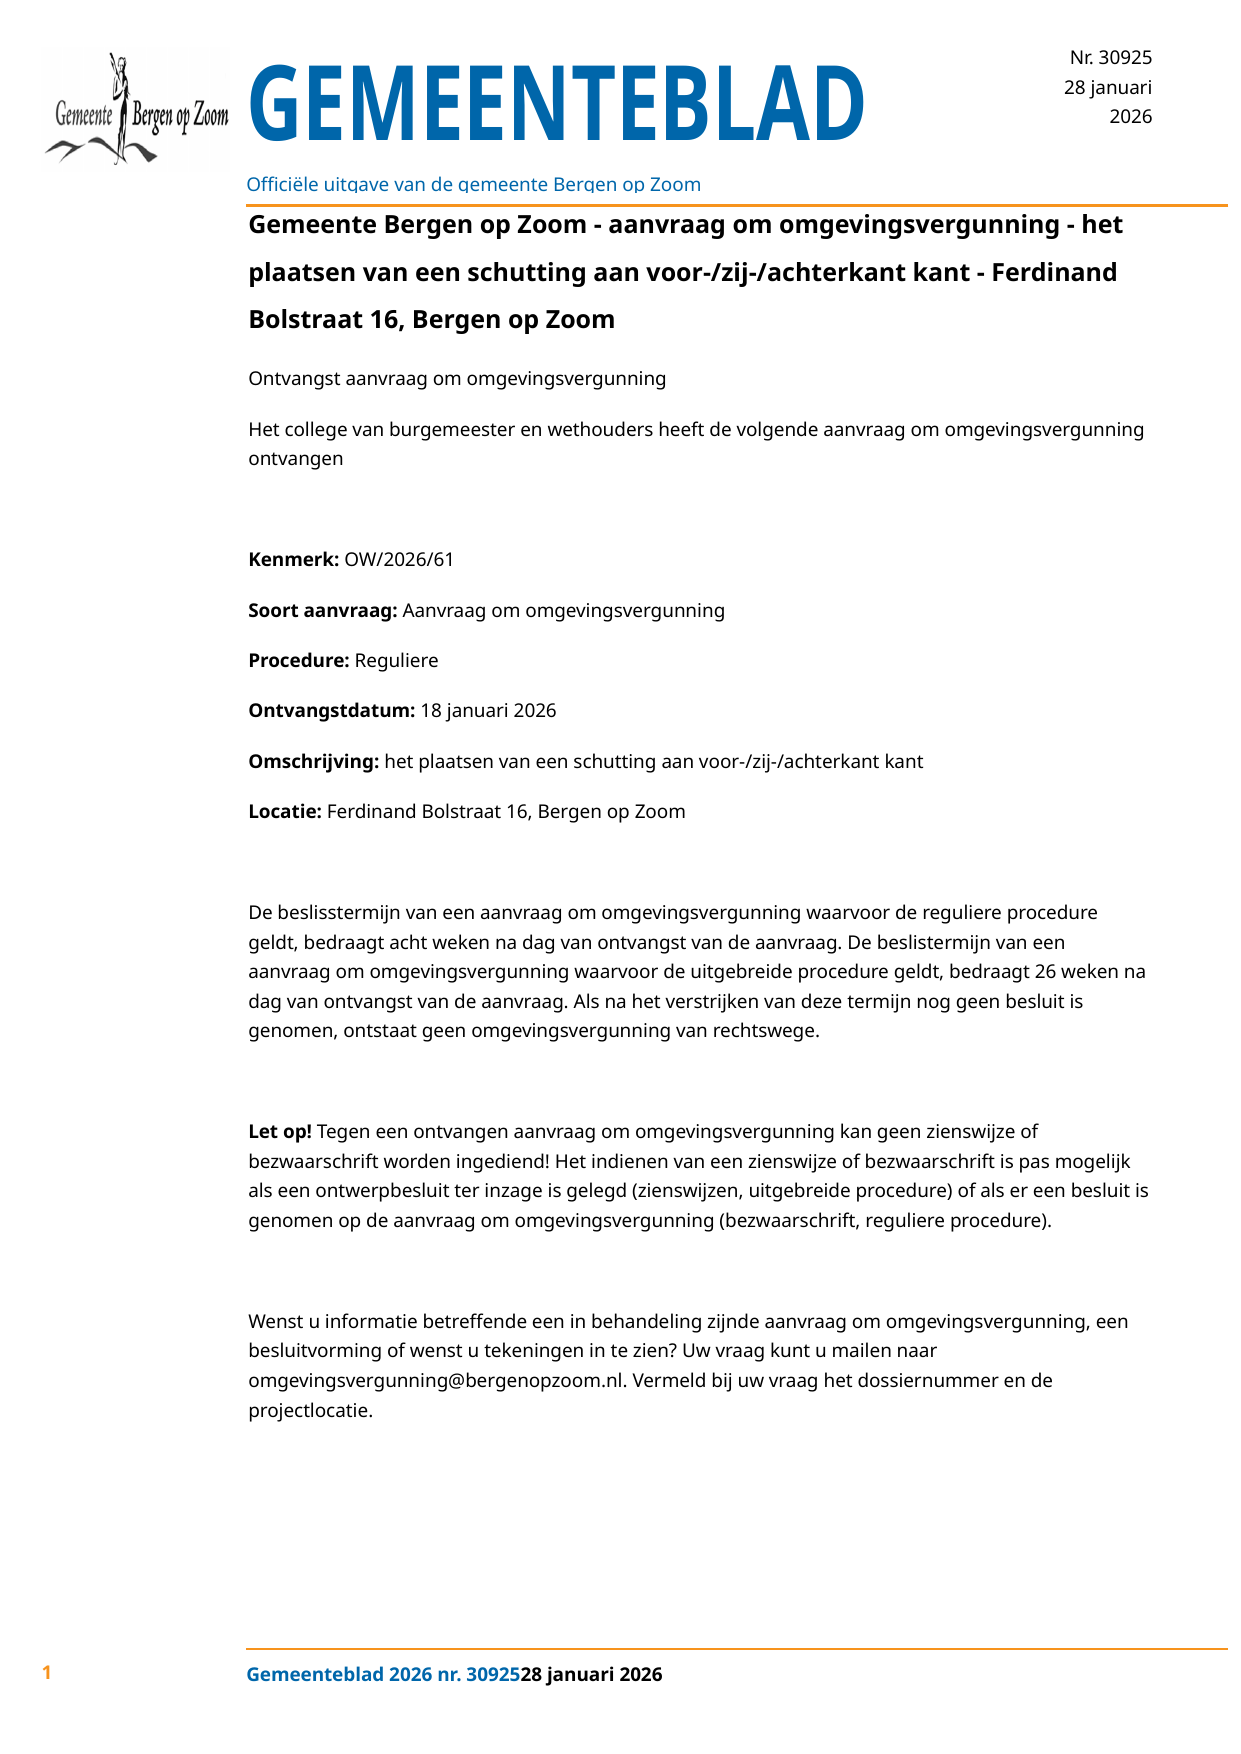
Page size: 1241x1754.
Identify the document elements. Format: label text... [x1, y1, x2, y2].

text Wenst u informatie betreffende een in behandeling zijnde aanvraag om omgevingsvergunning, een besluitvorming of wenst u tekeningen in te zien? Uw vraag kunt u mailen naar omgevingsvergunning@bergenopzoom.nl. Vermeld bij uw vraag het dossiernummer en de projectlocatie. [248, 1308, 1152, 1422]
picture [41, 47, 231, 172]
text Let op! Tegen een ontvangen aanvraag om omgevingsvergunning kan geen zienswijze of bezwaarschrift worden ingediend! Het indienen van een zienswijze of bezwaarschrift is pas mogelijk als een ontwerpbesluit ter inzage is gelegd (zienswijzen, uitgebreide procedure) of als er een besluit is genomen op de aanvraag om omgevingsvergunning (bezwaarschrift, reguliere procedure). [248, 1118, 1152, 1233]
text Ontvangst aanvraag om omgevingsvergunning [248, 366, 1152, 391]
text Soort aanvraag: Aanvraag om omgevingsvergunning [248, 597, 1152, 622]
text Het college van burgemeester en wethouders heeft de volgende aanvraag om omgevingsvergunning ontvangen [248, 416, 1152, 471]
text Procedure: Reguliere [248, 647, 1152, 673]
text Gemeente Bergen op Zoom - aanvraag om omgevingsvergunning - het plaatsen van een schutting aan voor-/zij-/achterkant kant - Ferdinand Bolstraat 16, Bergen op Zoom [248, 207, 1152, 336]
text Kenmerk: OW/2026/61 [248, 546, 1152, 572]
text Ontvangstdatum: 18 januari 2026 [248, 698, 1152, 723]
text Omschrijving: het plaatsen van een schutting aan voor-/zij-/achterkant kant [248, 748, 1152, 774]
text Locatie: Ferdinand Bolstraat 16, Bergen op Zoom [248, 798, 1152, 824]
text De beslisstermijn van een aanvraag om omgevingsvergunning waarvoor de reguliere procedure geldt, bedraagt acht weken na dag van ontvangst van de aanvraag. De beslistermijn van een aanvraag om omgevingsvergunning waarvoor de uitgebreide procedure geldt, bedraagt 26 weken na dag van ontvangst van de aanvraag. Als na het verstrijken van deze termijn nog geen besluit is genomen, ontstaat geen omgevingsvergunning van rechtswege. [248, 899, 1152, 1043]
